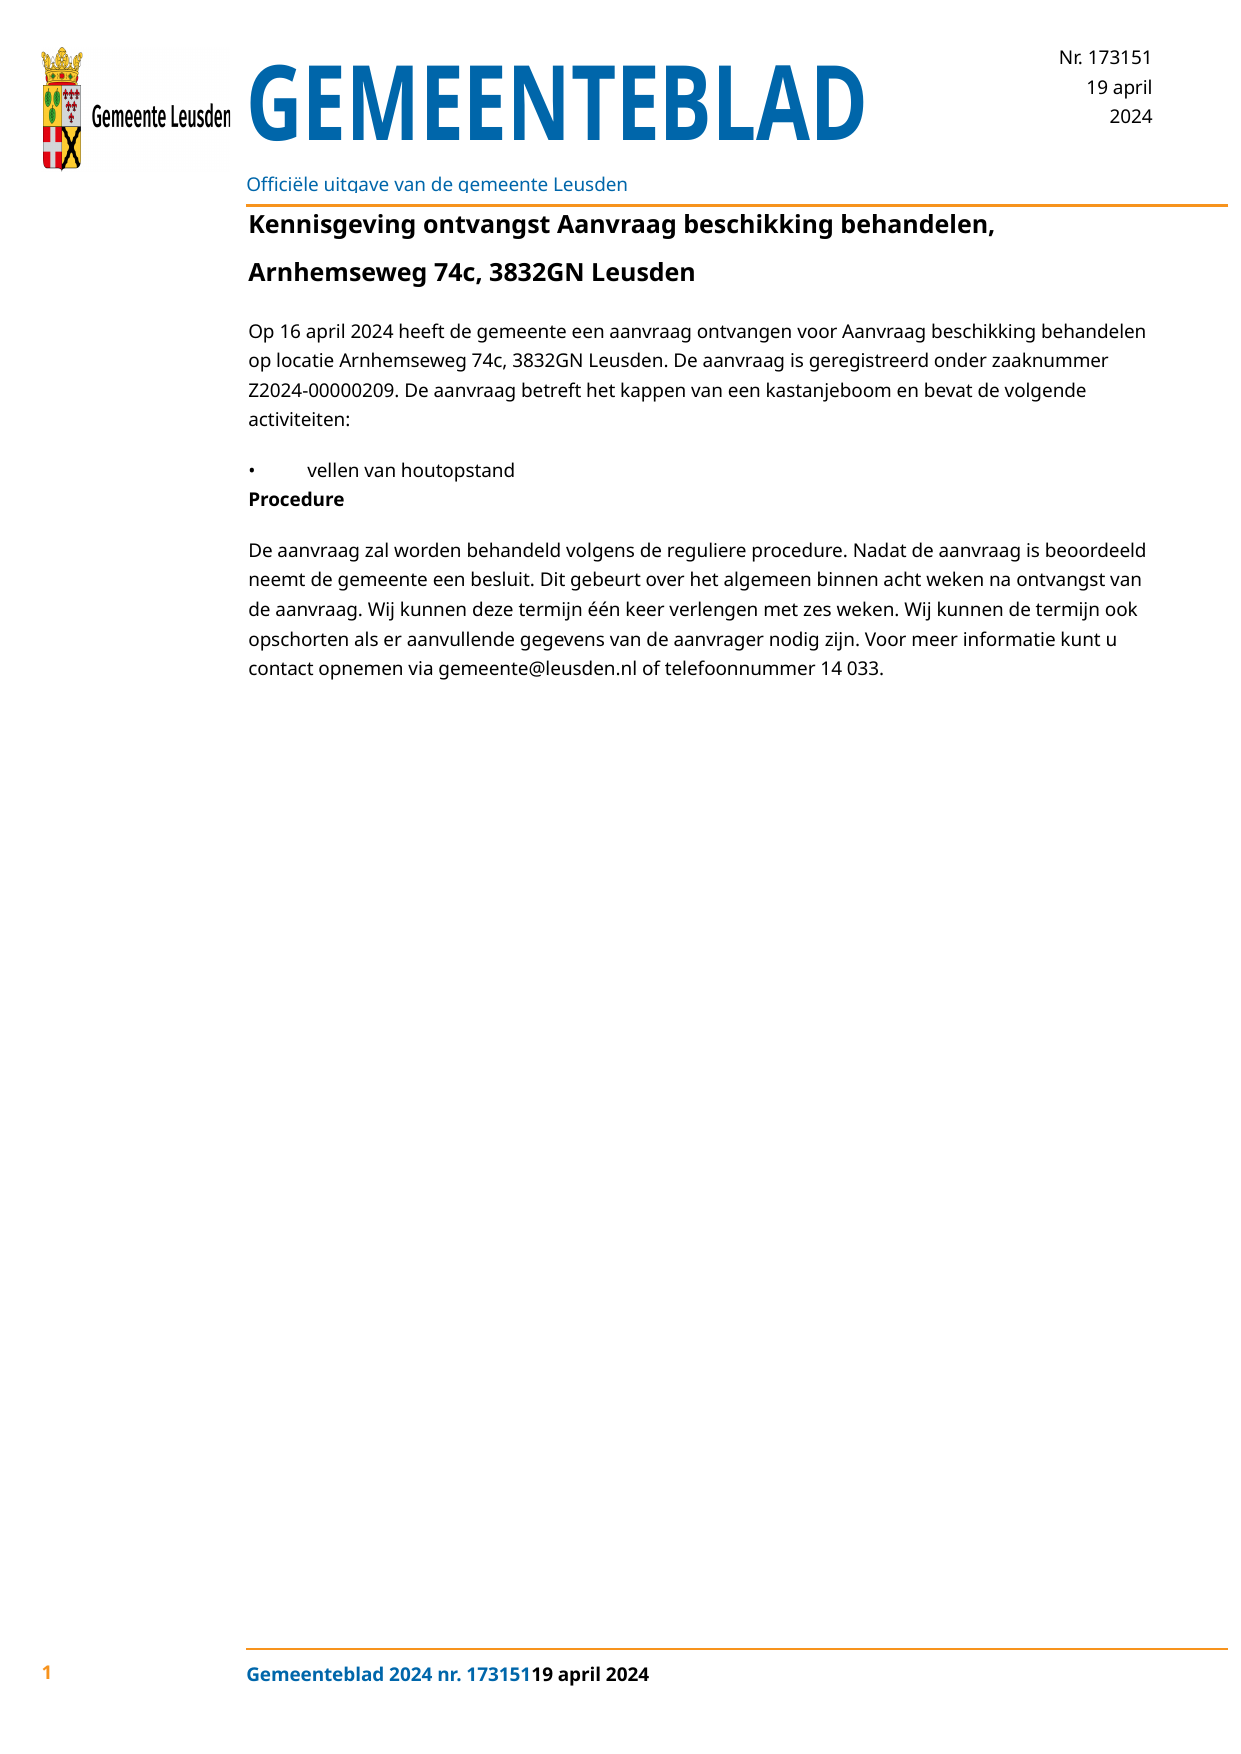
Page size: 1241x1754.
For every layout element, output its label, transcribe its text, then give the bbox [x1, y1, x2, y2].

text Kennisgeving ontvangst Aanvraag beschikking behandelen, Arnhemseweg 74c, 3832GN Leusden [248, 207, 1152, 288]
list vellen van houtopstand [248, 457, 1152, 483]
text Procedure [248, 487, 1152, 512]
picture [41, 47, 231, 172]
text Op 16 april 2024 heeft de gemeente een aanvraag ontvangen voor Aanvraag beschikking behandelen op locatie Arnhemseweg 74c, 3832GN Leusden. De aanvraag is geregistreerd onder zaaknummer Z2024-00000209. De aanvraag betreft het kappen van een kastanjeboom en bevat de volgende activiteiten: [248, 318, 1152, 432]
text De aanvraag zal worden behandeld volgens de reguliere procedure. Nadat de aanvraag is beoordeeld neemt de gemeente een besluit. Dit gebeurt over het algemeen binnen acht weken na ontvangst van de aanvraag. Wij kunnen deze termijn één keer verlengen met zes weken. Wij kunnen de termijn ook opschorten als er aanvullende gegevens van de aanvrager nodig zijn. Voor meer informatie kunt u contact opnemen via gemeente@leusden.nl of telefoonnummer 14 033. [248, 537, 1152, 681]
